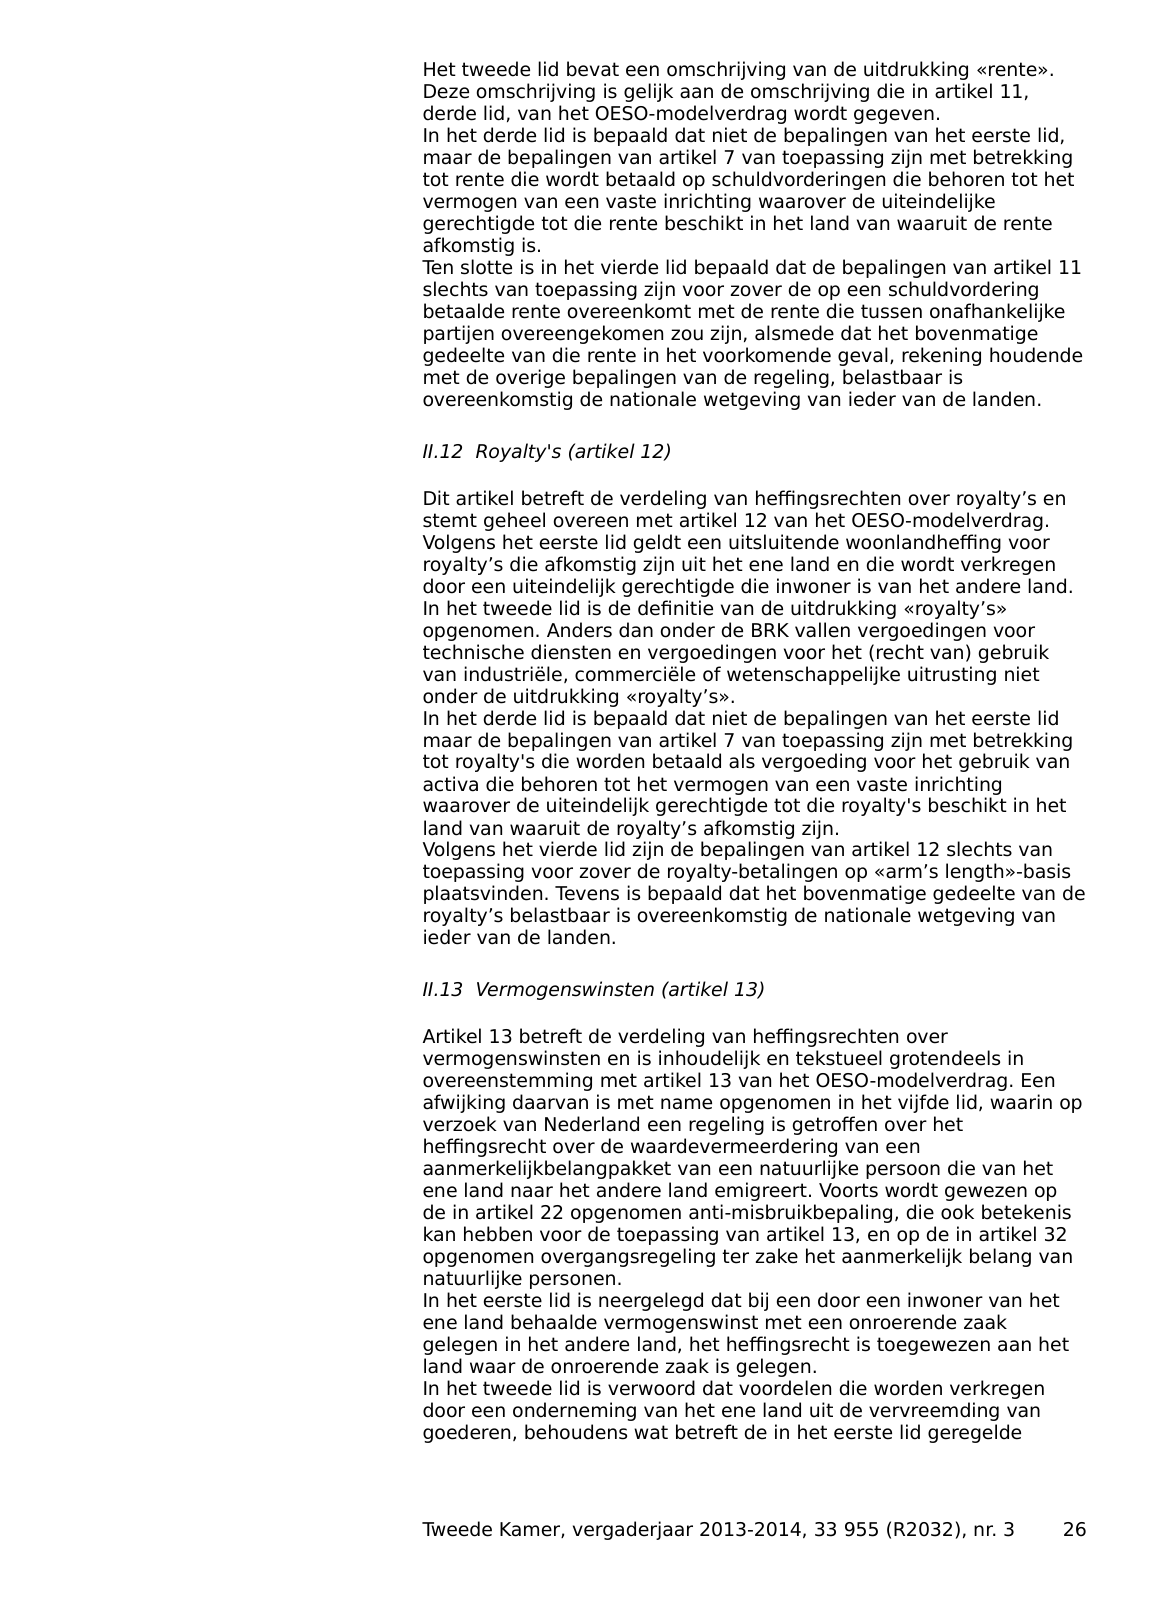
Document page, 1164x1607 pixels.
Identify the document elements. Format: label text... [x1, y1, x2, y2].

text Volgens het eerste lid geldt een uitsluitende woonlandheffing voor royalty’s die afkomstig zijn uit het ene land en die wordt verkregen door een uiteindelijk gerechtigde die inwoner is van het andere land. [422, 532, 1087, 598]
text In het tweede lid is verwoord dat voordelen die worden verkregen door een onderneming van het ene land uit de vervreemding van goederen, behoudens wat betreft de in het eerste lid geregelde [422, 1378, 1087, 1444]
text Artikel 13 betreft de verdeling van heffingsrechten over vermogenswinsten en is inhoudelijk en tekstueel grotendeels in overeenstemming met artikel 13 van het OESO-modelverdrag. Een afwijking daarvan is met name opgenomen in het vijfde lid, waarin op verzoek van Nederland een regeling is getroffen over het heffingsrecht over de waardevermeerdering van een aanmerkelijkbelangpakket van een natuurlijke persoon die van het ene land naar het andere land emigreert. Voorts wordt gewezen op de in artikel 22 opgenomen anti-misbruikbepaling, die ook betekenis kan hebben voor de toepassing van artikel 13, en op de in artikel 32 opgenomen overgangsregeling ter zake het aanmerkelijk belang van natuurlijke personen. [422, 1026, 1087, 1290]
text In het derde lid is bepaald dat niet de bepalingen van het eerste lid, maar de bepalingen van artikel 7 van toepassing zijn met betrekking tot rente die wordt betaald op schuldvorderingen die behoren tot het vermogen van een vaste inrichting waarover de uiteindelijke gerechtigde tot die rente beschikt in het land van waaruit de rente afkomstig is. [422, 125, 1087, 257]
text Volgens het vierde lid zijn de bepalingen van artikel 12 slechts van toepassing voor zover de royalty-betalingen op «arm’s length»-basis plaatsvinden. Tevens is bepaald dat het bovenmatige gedeelte van de royalty’s belastbaar is overeenkomstig de nationale wetgeving van ieder van de landen. [422, 839, 1087, 949]
text Ten slotte is in het vierde lid bepaald dat de bepalingen van artikel 11 slechts van toepassing zijn voor zover de op een schuldvordering betaalde rente overeenkomt met de rente die tussen onafhankelijke partijen overeengekomen zou zijn, alsmede dat het bovenmatige gedeelte van die rente in het voorkomende geval, rekening houdende met de overige bepalingen van de regeling, belastbaar is overeenkomstig de nationale wetgeving van ieder van de landen. [422, 257, 1087, 411]
text In het tweede lid is de definitie van de uitdrukking «royalty’s» opgenomen. Anders dan onder de BRK vallen vergoedingen voor technische diensten en vergoedingen voor het (recht van) gebruik van industriële, commerciële of wetenschappelijke uitrusting niet onder de uitdrukking «royalty’s». [422, 598, 1087, 707]
text In het derde lid is bepaald dat niet de bepalingen van het eerste lid maar de bepalingen van artikel 7 van toepassing zijn met betrekking tot royalty's die worden betaald als vergoeding voor het gebruik van activa die behoren tot het vermogen van een vaste inrichting waarover de uiteindelijk gerechtigde tot die royalty's beschikt in het land van waaruit de royalty’s afkomstig zijn. [422, 707, 1087, 839]
subtitle II.12 Royalty's (artikel 12) [422, 441, 1087, 463]
text Dit artikel betreft de verdeling van heffingsrechten over royalty’s en stemt geheel overeen met artikel 12 van het OESO-modelverdrag. [422, 488, 1087, 532]
text In het eerste lid is neergelegd dat bij een door een inwoner van het ene land behaalde vermogenswinst met een onroerende zaak gelegen in het andere land, het heffingsrecht is toegewezen aan het land waar de onroerende zaak is gelegen. [422, 1290, 1087, 1378]
subtitle II.13 Vermogenswinsten (artikel 13) [422, 979, 1087, 1001]
text Het tweede lid bevat een omschrijving van de uitdrukking «rente». Deze omschrijving is gelijk aan de omschrijving die in artikel 11, derde lid, van het OESO-modelverdrag wordt gegeven. [422, 59, 1087, 125]
